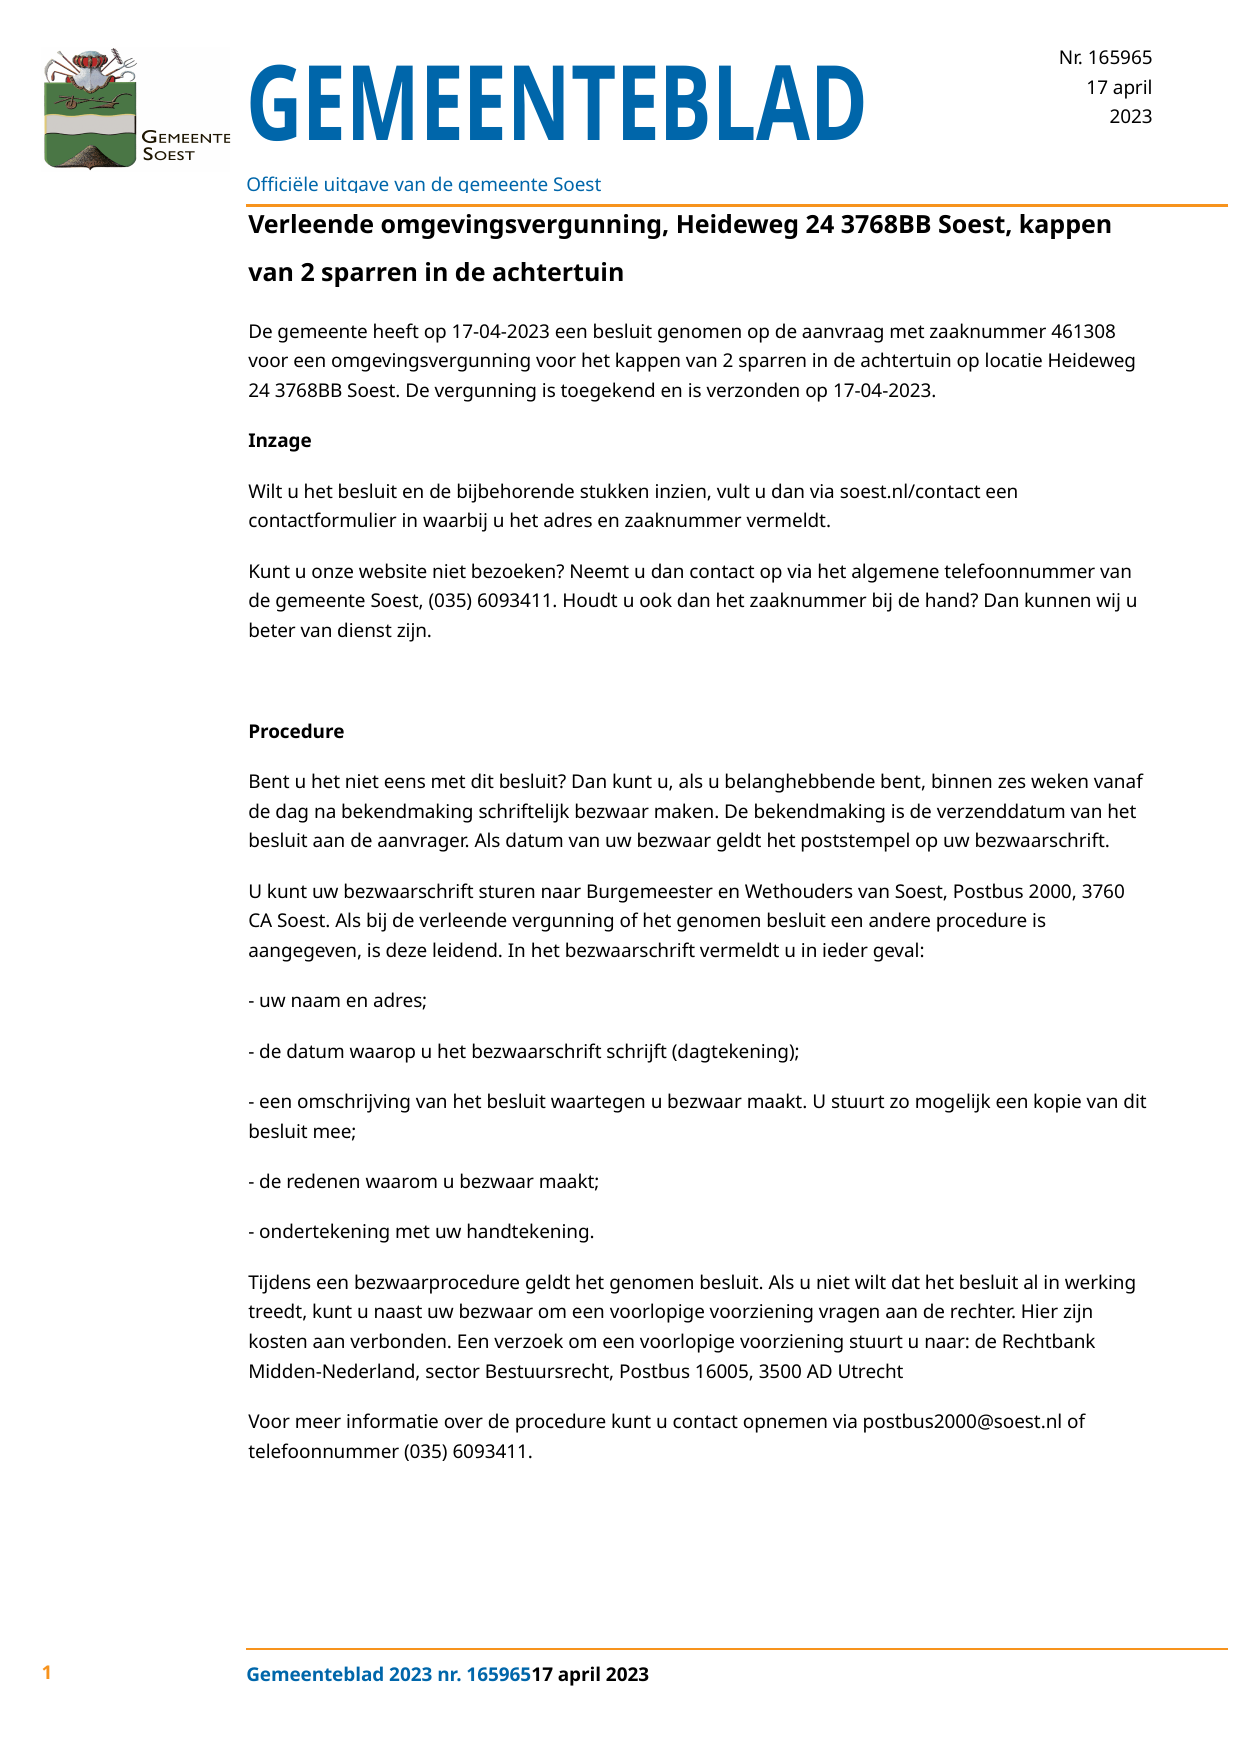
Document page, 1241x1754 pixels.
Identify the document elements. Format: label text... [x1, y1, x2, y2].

text De gemeente heeft op 17-04-2023 een besluit genomen op de aanvraag met zaaknummer 461308 voor een omgevingsvergunning voor het kappen van 2 sparren in de achtertuin op locatie Heideweg 24 3768BB Soest. De vergunning is toegekend en is verzonden op 17-04-2023. [248, 318, 1152, 403]
text Inzage [248, 427, 1152, 453]
text U kunt uw bezwaarschrift sturen naar Burgemeester en Wethouders van Soest, Postbus 2000, 3760 CA Soest. Als bij de verleende vergunning of het genomen besluit een andere procedure is aangegeven, is deze leidend. In het bezwaarschrift vermeldt u in ieder geval: [248, 878, 1152, 963]
text - uw naam en adres; [248, 987, 1152, 1013]
text Wilt u het besluit en de bijbehorende stukken inzien, vult u dan via soest.nl/contact een contactformulier in waarbij u het adres en zaaknummer vermeldt. [248, 478, 1152, 533]
text - een omschrijving van het besluit waartegen u bezwaar maakt. U stuurt zo mogelijk een kopie van dit besluit mee; [248, 1088, 1152, 1144]
text - de redenen waarom u bezwaar maakt; [248, 1168, 1152, 1194]
text - de datum waarop u het bezwaarschrift schrijft (dagtekening); [248, 1038, 1152, 1064]
text Tijdens een bezwaarprocedure geldt het genomen besluit. Als u niet wilt dat het besluit al in werking treedt, kunt u naast uw bezwaar om een voorlopige voorziening vragen aan de rechter. Hier zijn kosten aan verbonden. Een verzoek om een voorlopige voorziening stuurt u naar: de Rechtbank Midden-Nederland, sector Bestuursrecht, Postbus 16005, 3500 AD Utrecht [248, 1269, 1152, 1384]
text Kunt u onze website niet bezoeken? Neemt u dan contact op via het algemene telefoonnummer van de gemeente Soest, (035) 6093411. Houdt u ook dan het zaaknummer bij de hand? Dan kunnen wij u beter van dienst zijn. [248, 558, 1152, 643]
picture [41, 47, 231, 172]
text Procedure [248, 718, 1152, 744]
text Bent u het niet eens met dit besluit? Dan kunt u, als u belanghebbende bent, binnen zes weken vanaf de dag na bekendmaking schriftelijk bezwaar maken. De bekendmaking is de verzenddatum van het besluit aan de aanvrager. Als datum van uw bezwaar geldt het poststempel op uw bezwaarschrift. [248, 768, 1152, 853]
text Verleende omgevingsvergunning, Heideweg 24 3768BB Soest, kappen van 2 sparren in de achtertuin [248, 207, 1152, 288]
text - ondertekening met uw handtekening. [248, 1219, 1152, 1244]
text Voor meer informatie over de procedure kunt u contact opnemen via postbus2000@soest.nl of telefoonnummer (035) 6093411. [248, 1408, 1152, 1464]
